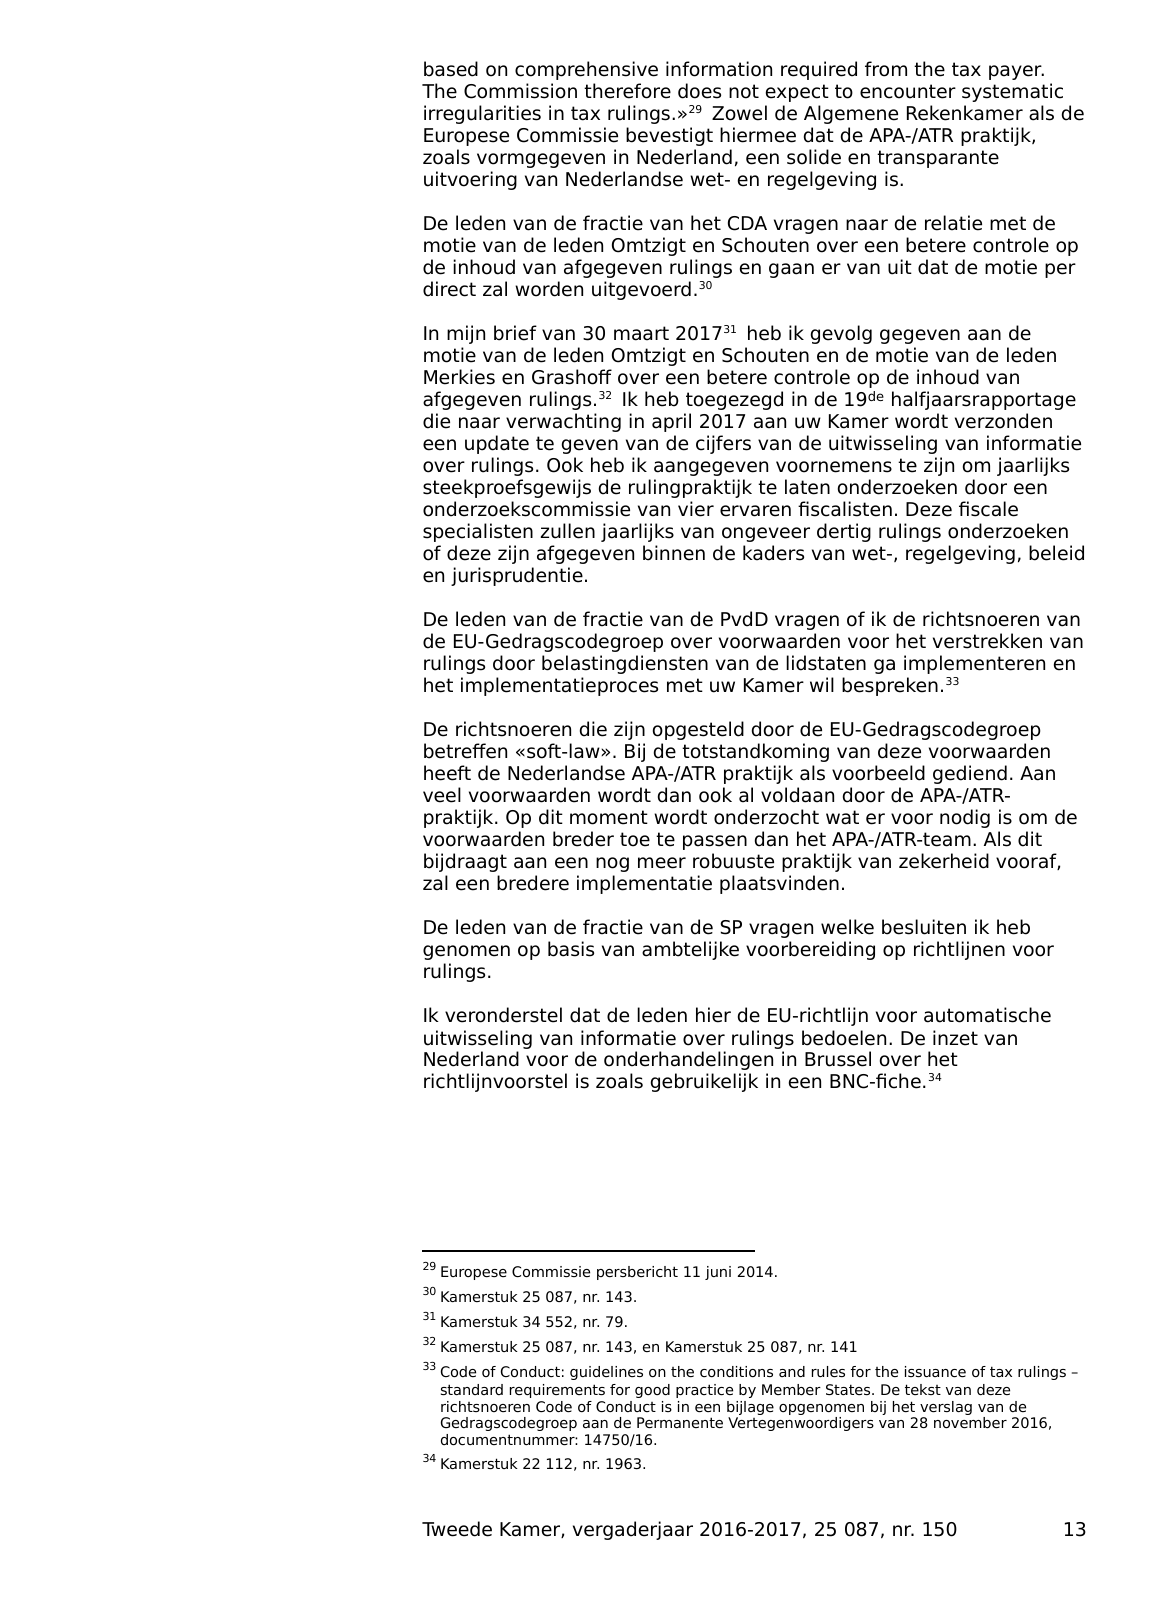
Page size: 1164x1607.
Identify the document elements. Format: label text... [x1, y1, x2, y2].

text Kamerstuk 34 552, nr. 79. [422, 1310, 1087, 1332]
text Kamerstuk 22 112, nr. 1963. [422, 1452, 1087, 1474]
text De leden van de fractie van het CDA vragen naar de relatie met de motie van de leden Omtzigt en Schouten over een betere controle op de inhoud van afgegeven rulings en gaan er van uit dat de motie per direct zal worden uitgevoerd. [422, 213, 1087, 301]
text De leden van de fractie van de SP vragen welke besluiten ik heb genomen op basis van ambtelijke voorbereiding op richtlijnen voor rulings. [422, 917, 1087, 983]
text based on comprehensive information required from the tax payer. The Commission therefore does not expect to encounter systematic irregularities in tax rulings.» Zowel de Algemene Rekenkamer als de Europese Commissie bevestigt hiermee dat de APA-/ATR praktijk, zoals vormgegeven in Nederland, een solide en transparante uitvoering van Nederlandse wet- en regelgeving is. [422, 59, 1087, 191]
text Kamerstuk 25 087, nr. 143, en Kamerstuk 25 087, nr. 141 [422, 1335, 1087, 1357]
text Ik veronderstel dat de leden hier de EU-richtlijn voor automatische uitwisseling van informatie over rulings bedoelen. De inzet van Nederland voor de onderhandelingen in Brussel over het richtlijnvoorstel is zoals gebruikelijk in een BNC-fiche. [422, 1005, 1087, 1093]
text Europese Commissie persbericht 11 juni 2014. [422, 1260, 1087, 1282]
text Kamerstuk 25 087, nr. 143. [422, 1285, 1087, 1307]
text Code of Conduct: guidelines on the conditions and rules for the issuance of tax rulings – standard requirements for good practice by Member States. De tekst van deze richtsnoeren Code of Conduct is in een bijlage opgenomen bij het verslag van de Gedragscodegroep aan de Permanente Vertegenwoordigers van 28 november 2016, documentnummer: 14750/16. [422, 1360, 1087, 1449]
text De richtsnoeren die zijn opgesteld door de EU-Gedragscodegroep betreffen «soft-law». Bij de totstandkoming van deze voorwaarden heeft de Nederlandse APA-/ATR praktijk als voorbeeld gediend. Aan veel voorwaarden wordt dan ook al voldaan door de APA-/ATR-praktijk. Op dit moment wordt onderzocht wat er voor nodig is om de voorwaarden breder toe te passen dan het APA-/ATR-team. Als dit bijdraagt aan een nog meer robuuste praktijk van zekerheid vooraf, zal een bredere implementatie plaatsvinden. [422, 719, 1087, 895]
text In mijn brief van 30 maart 2017 heb ik gevolg gegeven aan de motie van de leden Omtzigt en Schouten en de motie van de leden Merkies en Grashoff over een betere controle op de inhoud van afgegeven rulings. Ik heb toegezegd in de 19de halfjaarsrapportage die naar verwachting in april 2017 aan uw Kamer wordt verzonden een update te geven van de cijfers van de uitwisseling van informatie over rulings. Ook heb ik aangegeven voornemens te zijn om jaarlijks steekproefsgewijs de rulingpraktijk te laten onderzoeken door een onderzoekscommissie van vier ervaren fiscalisten. Deze fiscale specialisten zullen jaarlijks van ongeveer dertig rulings onderzoeken of deze zijn afgegeven binnen de kaders van wet-, regelgeving, beleid en jurisprudentie. [422, 323, 1087, 587]
text De leden van de fractie van de PvdD vragen of ik de richtsnoeren van de EU-Gedragscodegroep over voorwaarden voor het verstrekken van rulings door belastingdiensten van de lidstaten ga implementeren en het implementatieproces met uw Kamer wil bespreken. [422, 609, 1087, 697]
